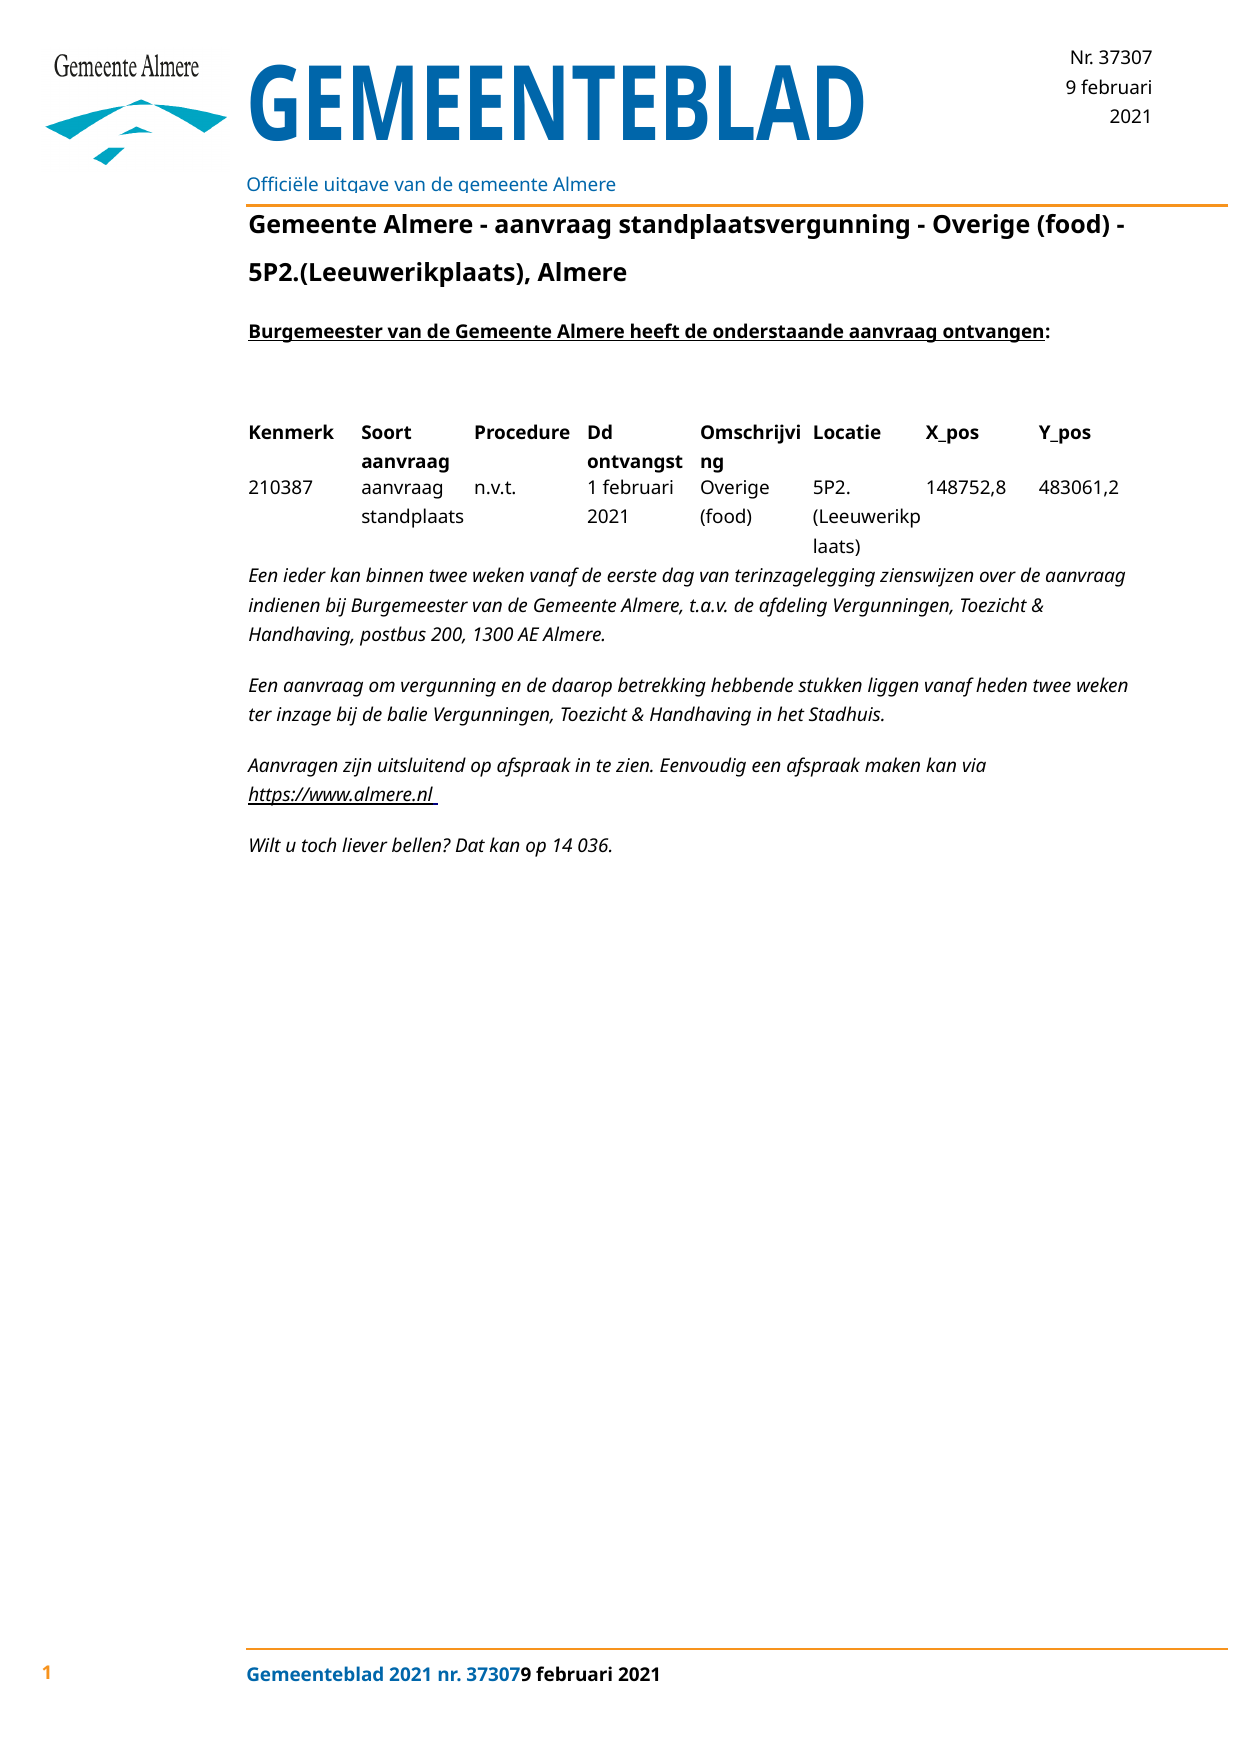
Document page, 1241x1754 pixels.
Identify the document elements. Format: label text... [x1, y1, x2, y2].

table_header Omschrijving [700, 419, 813, 474]
table_cell 148752,8 [926, 474, 1038, 559]
table_cell 1 februari 2021 [587, 474, 700, 559]
table_cell 5P2.(Leeuwerikplaats) [813, 474, 926, 559]
text Wilt u toch liever bellen? Dat kan op 14 036. [248, 832, 1152, 858]
table_header Soort aanvraag [361, 419, 474, 474]
table_header Kenmerk [248, 419, 361, 474]
text Een ieder kan binnen twee weken vanaf de eerste dag van terinzagelegging zienswijzen over de aanvraag indienen bij Burgemeester van de Gemeente Almere, t.a.v. de afdeling Vergunningen, Toezicht & Handhaving, postbus 200, 1300 AE Almere. [248, 562, 1152, 647]
text Aanvragen zijn uitsluitend op afspraak in te zien. Eenvoudig een afspraak maken kan via https://www.almere.nl [248, 752, 1152, 807]
table_cell Overige (food) [700, 474, 813, 559]
table_cell n.v.t. [474, 474, 587, 559]
table_header X_pos [926, 419, 1038, 474]
text Een aanvraag om vergunning en de daarop betrekking hebbende stukken liggen vanaf heden twee weken ter inzage bij de balie Vergunningen, Toezicht & Handhaving in het Stadhuis. [248, 672, 1152, 727]
picture [41, 47, 231, 172]
table_header Procedure [474, 419, 587, 474]
table_header Dd ontvangst [587, 419, 700, 474]
table_cell 210387 [248, 474, 361, 559]
table_cell aanvraag standplaats [361, 474, 474, 559]
text Gemeente Almere - aanvraag standplaatsvergunning - Overige (food) - 5P2.(Leeuwerikplaats), Almere [248, 207, 1152, 288]
text Burgemeester van de Gemeente Almere heeft de onderstaande aanvraag ontvangen: [248, 318, 1152, 344]
table_header Y_pos [1039, 419, 1152, 474]
table_header Locatie [813, 419, 926, 474]
table_cell 483061,2 [1039, 474, 1152, 559]
